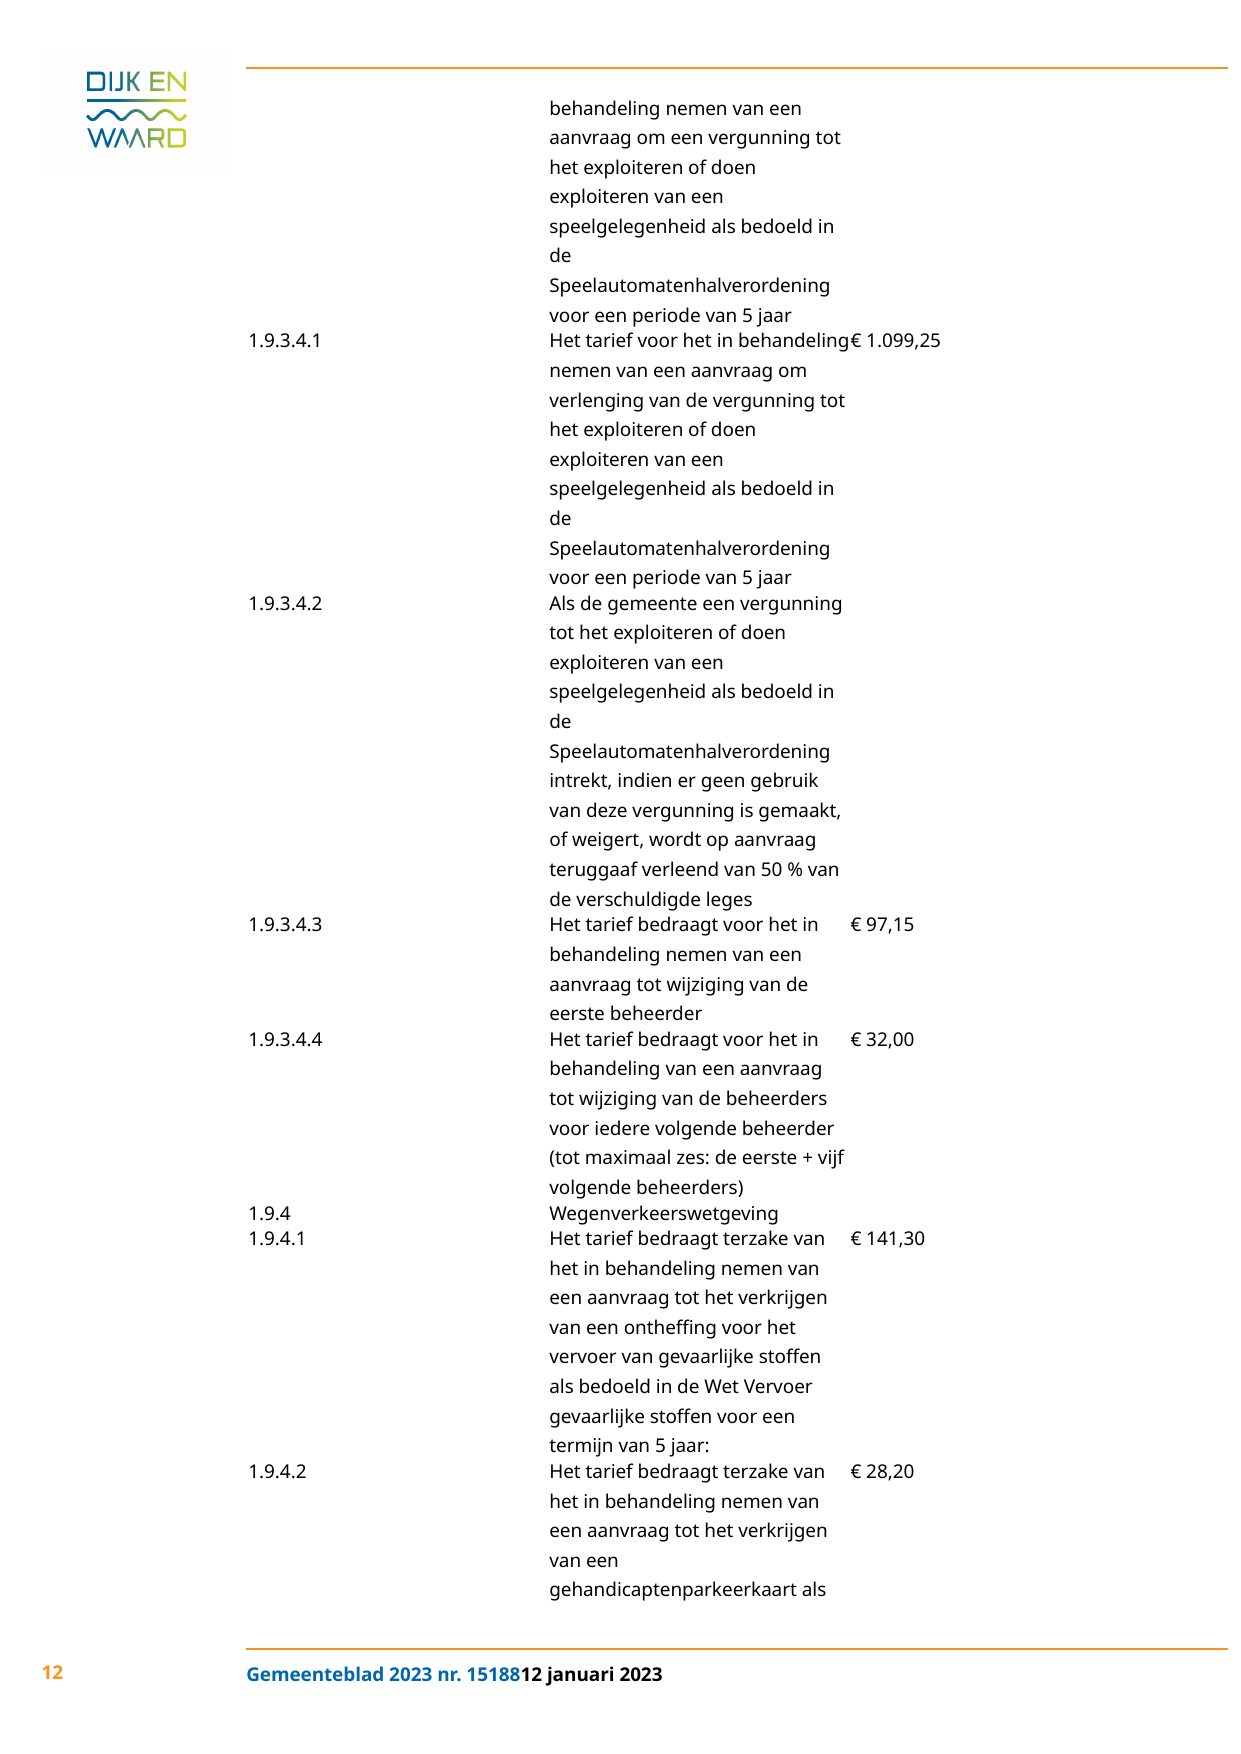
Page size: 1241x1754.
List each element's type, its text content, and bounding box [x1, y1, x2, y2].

table_cell 1.9.4 [248, 1200, 549, 1225]
table_cell Het tarief voor het in behandeling nemen van een aanvraag om verlenging van de vergunning tot het exploiteren of doen exploiteren van een speelgelegenheid als bedoeld in de Speelautomatenhalverordening voor een periode van 5 jaar [549, 328, 850, 590]
table_cell [850, 1200, 1152, 1225]
table_cell [850, 95, 1152, 328]
table_cell Het tarief bedraagt terzake van het in behandeling nemen van een aanvraag tot het verkrijgen van een gehandicaptenparkeerkaart als [549, 1458, 850, 1602]
table_cell 1.9.3.4.3 [248, 912, 549, 1026]
table_cell € 28,20 [850, 1458, 1152, 1602]
table_cell [850, 590, 1152, 912]
table_cell Wegenverkeerswetgeving [549, 1200, 850, 1225]
picture [41, 47, 231, 172]
table_cell [248, 95, 549, 328]
table_cell behandeling nemen van een aanvraag om een vergunning tot het exploiteren of doen exploiteren van een speelgelegenheid als bedoeld in de Speelautomatenhalverordening voor een periode van 5 jaar [549, 95, 850, 328]
table_cell 1.9.4.1 [248, 1225, 549, 1458]
table_cell 1.9.3.4.4 [248, 1026, 549, 1200]
table_cell € 32,00 [850, 1026, 1152, 1200]
table_cell Het tarief bedraagt terzake van het in behandeling nemen van een aanvraag tot het verkrijgen van een ontheffing voor het vervoer van gevaarlijke stoffen als bedoeld in de Wet Vervoer gevaarlijke stoffen voor een termijn van 5 jaar: [549, 1225, 850, 1458]
table_cell Het tarief bedraagt voor het in behandeling van een aanvraag tot wijziging van de beheerders voor iedere volgende beheerder (tot maximaal zes: de eerste + vijf volgende beheerders) [549, 1026, 850, 1200]
table_cell € 1.099,25 [850, 328, 1152, 590]
table_cell 1.9.3.4.2 [248, 590, 549, 912]
table_cell 1.9.3.4.1 [248, 328, 549, 590]
table_cell 1.9.4.2 [248, 1458, 549, 1602]
table_cell € 141,30 [850, 1225, 1152, 1458]
table_cell Het tarief bedraagt voor het in behandeling nemen van een aanvraag tot wijziging van de eerste beheerder [549, 912, 850, 1026]
table_cell € 97,15 [850, 912, 1152, 1026]
table_cell Als de gemeente een vergunning tot het exploiteren of doen exploiteren van een speelgelegenheid als bedoeld in de Speelautomatenhalverordening intrekt, indien er geen gebruik van deze vergunning is gemaakt, of weigert, wordt op aanvraag teruggaaf verleend van 50 % van de verschuldigde leges [549, 590, 850, 912]
